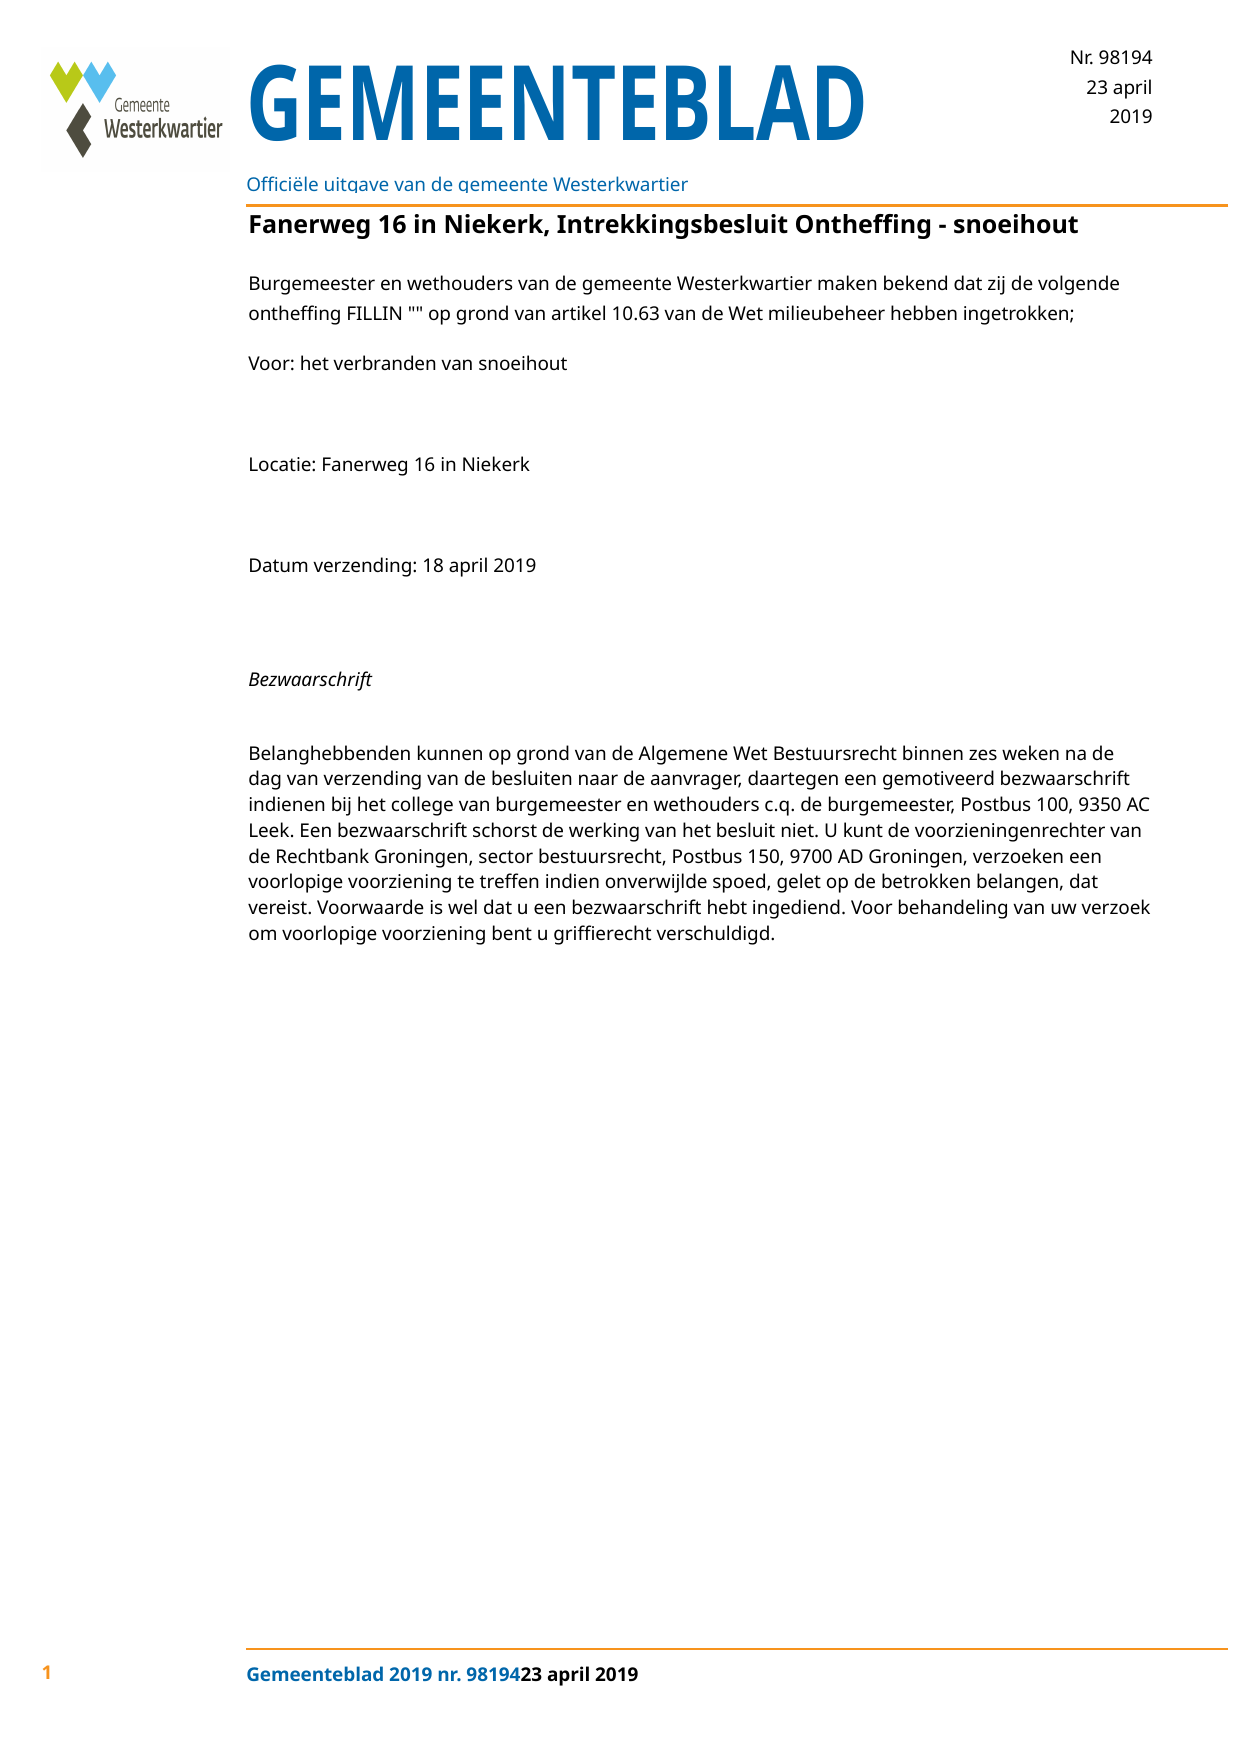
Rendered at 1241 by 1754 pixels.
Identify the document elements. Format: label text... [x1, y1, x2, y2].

text Locatie: Fanerweg 16 in Niekerk [248, 451, 1152, 477]
text Datum verzending: 18 april 2019 [248, 552, 1152, 578]
picture [41, 47, 231, 172]
text Fanerweg 16 in Niekerk, Intrekkingsbesluit Ontheffing - snoeihout [248, 207, 1152, 241]
text Belanghebbenden kunnen op grond van de Algemene Wet Bestuursrecht binnen zes weken na de dag van verzending van de besluiten naar de aanvrager, daartegen een gemotiveerd bezwaarschrift indienen bij het college van burgemeester en wethouders c.q. de burgemeester, Postbus 100, 9350 AC Leek. Een bezwaarschrift schorst de werking van het besluit niet. U kunt de voorzieningenrechter van de Rechtbank Groningen, sector bestuursrecht, Postbus 150, 9700 AD Groningen, verzoeken een voorlopige voorziening te treffen indien onverwijlde spoed, gelet op de betrokken belangen, dat vereist. Voorwaarde is wel dat u een bezwaarschrift hebt ingediend. Voor behandeling van uw verzoek om voorlopige voorziening bent u griffierecht verschuldigd. [248, 740, 1152, 946]
text Burgemeester en wethouders van de gemeente Westerkwartier maken bekend dat zij de volgende ontheffing FILLIN "" op grond van artikel 10.63 van de Wet milieubeheer hebben ingetrokken; [248, 270, 1152, 326]
text Bezwaarschrift [248, 666, 1152, 692]
text Voor: het verbranden van snoeihout [248, 350, 1152, 376]
